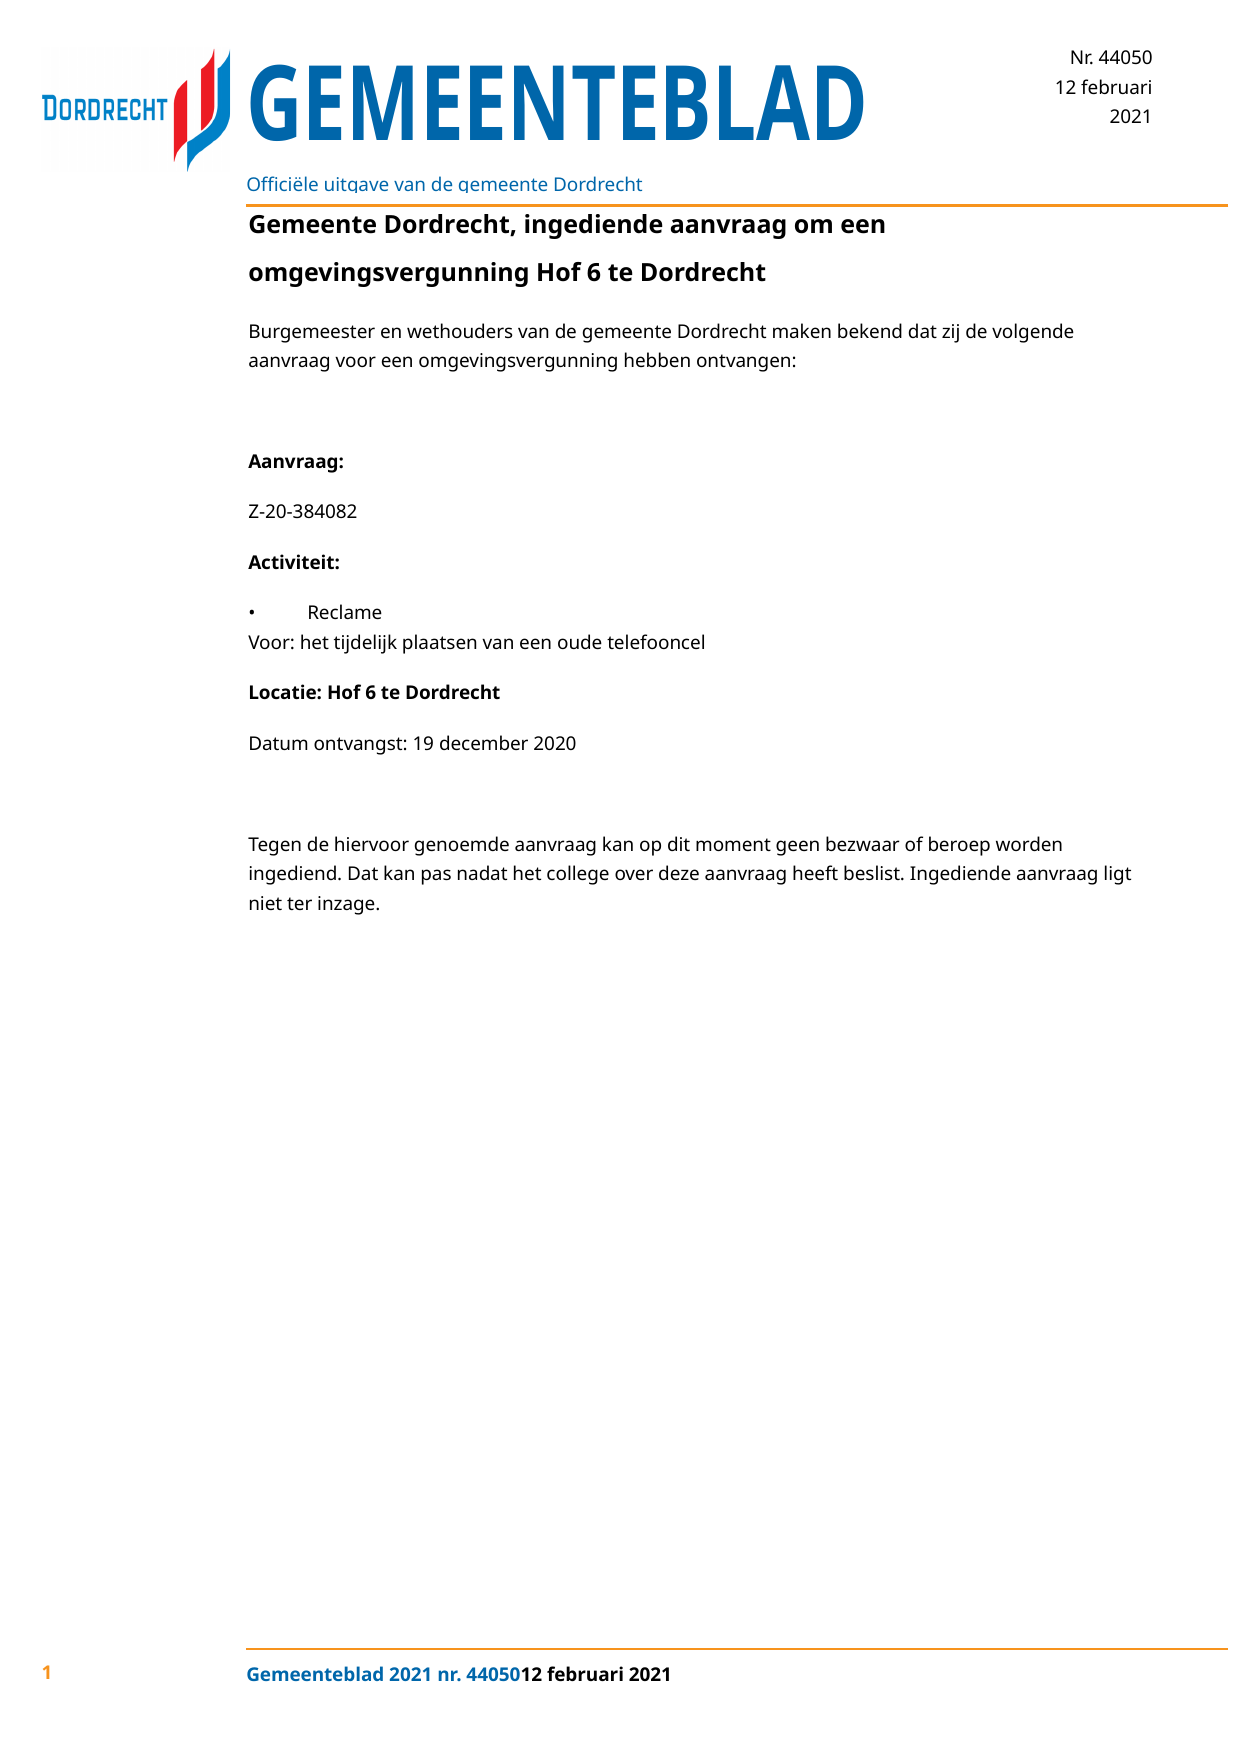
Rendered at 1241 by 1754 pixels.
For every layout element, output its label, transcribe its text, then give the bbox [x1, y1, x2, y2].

text Z-20-384082 [248, 499, 1152, 524]
text Burgemeester en wethouders van de gemeente Dordrecht maken bekend dat zij de volgende aanvraag voor een omgevingsvergunning hebben ontvangen: [248, 318, 1152, 373]
text Locatie: Hof 6 te Dordrecht [248, 679, 1152, 705]
picture [41, 47, 231, 172]
text Aanvraag: [248, 448, 1152, 474]
text Gemeente Dordrecht, ingediende aanvraag om een omgevingsvergunning Hof 6 te Dordrecht [248, 207, 1152, 288]
list Reclame [248, 599, 1152, 625]
text Activiteit: [248, 549, 1152, 575]
text Datum ontvangst: 19 december 2020 [248, 730, 1152, 756]
text Tegen de hiervoor genoemde aanvraag kan op dit moment geen bezwaar of beroep worden ingediend. Dat kan pas nadat het college over deze aanvraag heeft beslist. Ingediende aanvraag ligt niet ter inzage. [248, 831, 1152, 916]
text Voor: het tijdelijk plaatsen van een oude telefooncel [248, 629, 1152, 655]
